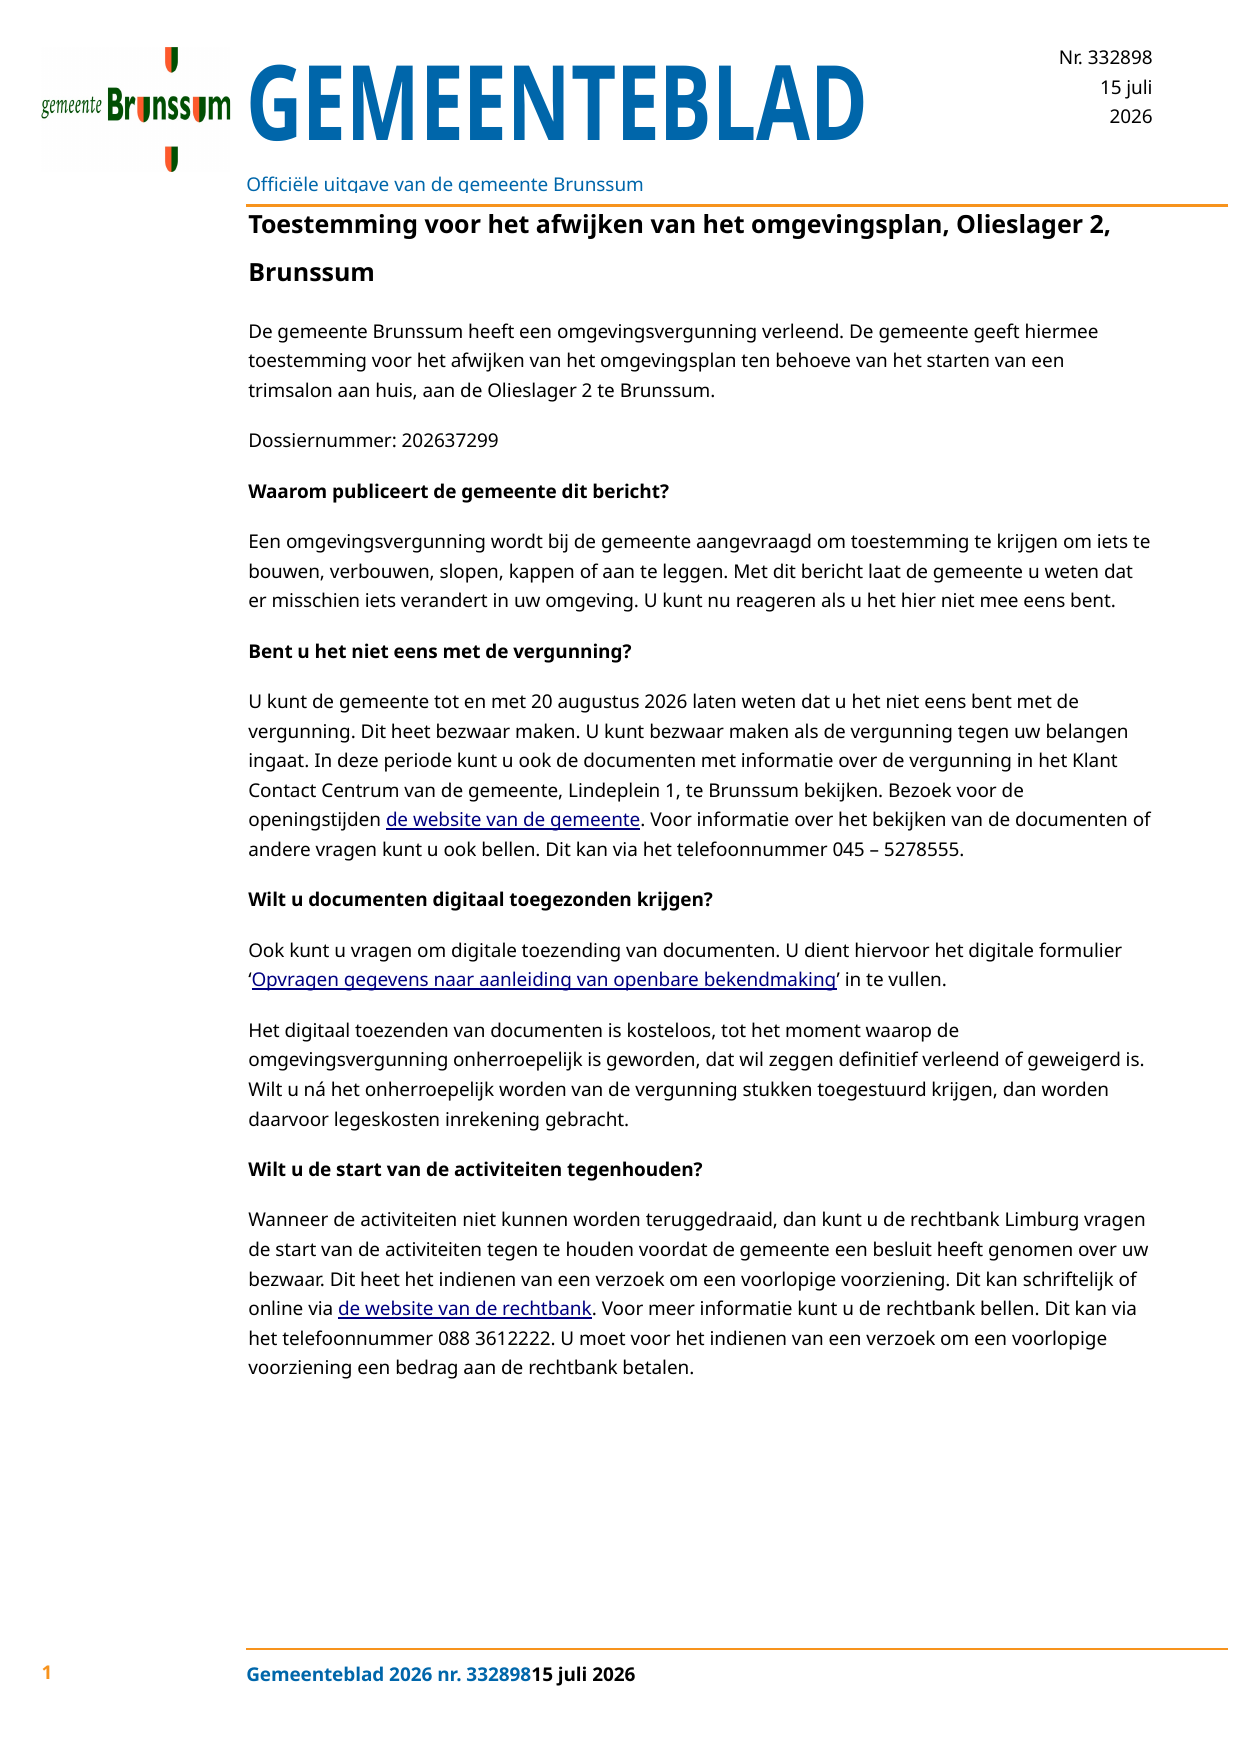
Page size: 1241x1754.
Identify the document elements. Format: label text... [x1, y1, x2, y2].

text Wilt u de start van de activiteiten tegenhouden? [248, 1156, 1152, 1182]
text Het digitaal toezenden van documenten is kosteloos, tot het moment waarop de omgevingsvergunning onherroepelijk is geworden, dat wil zeggen definitief verleend of geweigerd is. Wilt u ná het onherroepelijk worden van de vergunning stukken toegestuurd krijgen, dan worden daarvoor legeskosten inrekening gebracht. [248, 1017, 1152, 1132]
text U kunt de gemeente tot en met 20 augustus 2026 laten weten dat u het niet eens bent met de vergunning. Dit heet bezwaar maken. U kunt bezwaar maken als de vergunning tegen uw belangen ingaat. In deze periode kunt u ook de documenten met informatie over de vergunning in het Klant Contact Centrum van de gemeente, Lindeplein 1, te Brunssum bekijken. Bezoek voor de openingstijden de website van de gemeente. Voor informatie over het bekijken van de documenten of andere vragen kunt u ook bellen. Dit kan via het telefoonnummer 045 – 5278555. [248, 688, 1152, 862]
text Bent u het niet eens met de vergunning? [248, 638, 1152, 664]
text Waarom publiceert de gemeente dit bericht? [248, 478, 1152, 504]
text Dossiernummer: 202637299 [248, 427, 1152, 453]
text Wanneer de activiteiten niet kunnen worden teruggedraaid, dan kunt u de rechtbank Limburg vragen de start van de activiteiten tegen te houden voordat de gemeente een besluit heeft genomen over uw bezwaar. Dit heet het indienen van een verzoek om een voorlopige voorziening. Dit kan schriftelijk of online via de website van de rechtbank. Voor meer informatie kunt u de rechtbank bellen. Dit kan via het telefoonnummer 088 3612222. U moet voor het indienen van een verzoek om een voorlopige voorziening een bedrag aan de rechtbank betalen. [248, 1207, 1152, 1380]
text Ook kunt u vragen om digitale toezending van documenten. U dient hiervoor het digitale formulier ‘Opvragen gegevens naar aanleiding van openbare bekendmaking’ in te vullen. [248, 937, 1152, 992]
text De gemeente Brunssum heeft een omgevingsvergunning verleend. De gemeente geeft hiermee toestemming voor het afwijken van het omgevingsplan ten behoeve van het starten van een trimsalon aan huis, aan de Olieslager 2 te Brunssum. [248, 318, 1152, 403]
picture [41, 47, 231, 172]
text Een omgevingsvergunning wordt bij de gemeente aangevraagd om toestemming te krijgen om iets te bouwen, verbouwen, slopen, kappen of aan te leggen. Met dit bericht laat de gemeente u weten dat er misschien iets verandert in uw omgeving. U kunt nu reageren als u het hier niet mee eens bent. [248, 528, 1152, 613]
text Wilt u documenten digitaal toegezonden krijgen? [248, 887, 1152, 912]
text Toestemming voor het afwijken van het omgevingsplan, Olieslager 2, Brunssum [248, 207, 1152, 288]
